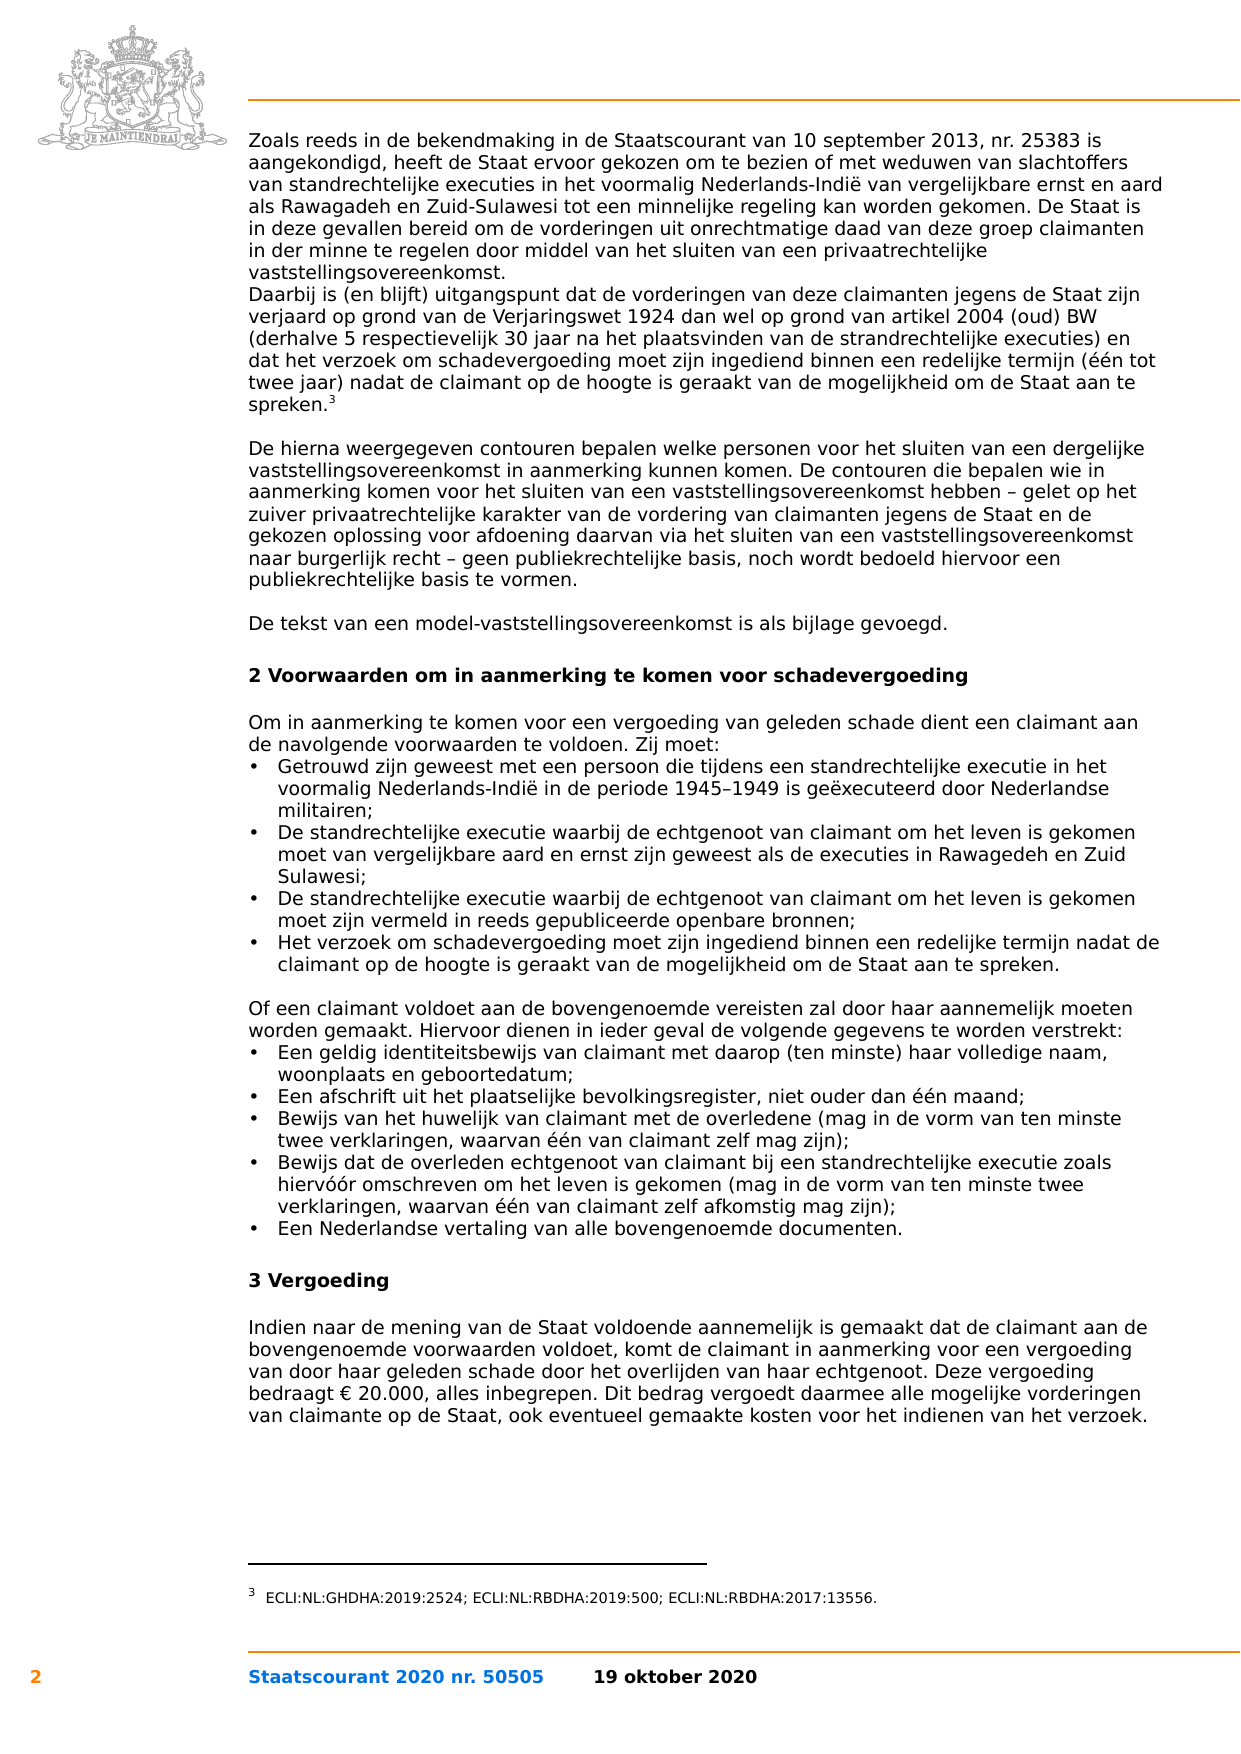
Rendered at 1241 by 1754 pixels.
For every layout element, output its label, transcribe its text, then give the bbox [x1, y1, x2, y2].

text • Bewijs dat de overleden echtgenoot van claimant bij een standrechtelijke executie zoals hiervóór omschreven om het leven is gekomen (mag in de vorm van ten minste twee verklaringen, waarvan één van claimant zelf afkomstig mag zijn); [248, 1152, 1163, 1218]
text Om in aanmerking te komen voor een vergoeding van geleden schade dient een claimant aan de navolgende voorwaarden te voldoen. Zij moet: [248, 712, 1163, 756]
text • Het verzoek om schadevergoeding moet zijn ingediend binnen een redelijke termijn nadat de claimant op de hoogte is geraakt van de mogelijkheid om de Staat aan te spreken. [248, 932, 1163, 976]
text Daarbij is (en blijft) uitgangspunt dat de vorderingen van deze claimanten jegens de Staat zijn verjaard op grond van de Verjaringswet 1924 dan wel op grond van artikel 2004 (oud) BW (derhalve 5 respectievelijk 30 jaar na het plaatsvinden van de strandrechtelijke executies) en dat het verzoek om schadevergoeding moet zijn ingediend binnen een redelijke termijn (één tot twee jaar) nadat de claimant op de hoogte is geraakt van de mogelijkheid om de Staat aan te spreken. [248, 284, 1163, 416]
text • Een Nederlandse vertaling van alle bovengenoemde documenten. [248, 1218, 1163, 1239]
text De hierna weergegeven contouren bepalen welke personen voor het sluiten van een dergelijke vaststellingsovereenkomst in aanmerking kunnen komen. De contouren die bepalen wie in aanmerking komen voor het sluiten van een vaststellingsovereenkomst hebben – gelet op het zuiver privaatrechtelijke karakter van de vordering van claimanten jegens de Staat en de gekozen oplossing voor afdoening daarvan via het sluiten van een vaststellingsovereenkomst naar burgerlijk recht – geen publiekrechtelijke basis, noch wordt bedoeld hiervoor een publiekrechtelijke basis te vormen. [248, 437, 1163, 591]
text Of een claimant voldoet aan de bovengenoemde vereisten zal door haar aannemelijk moeten worden gemaakt. Hiervoor dienen in ieder geval de volgende gegevens te worden verstrekt: [248, 998, 1163, 1042]
text • Een afschrift uit het plaatselijke bevolkingsregister, niet ouder dan één maand; [248, 1086, 1163, 1108]
subtitle 2 Voorwaarden om in aanmerking te komen voor schadevergoeding [248, 665, 1163, 687]
text • Een geldig identiteitsbewijs van claimant met daarop (ten minste) haar volledige naam, woonplaats en geboortedatum; [248, 1042, 1163, 1086]
text • Bewijs van het huwelijk van claimant met de overledene (mag in de vorm van ten minste twee verklaringen, waarvan één van claimant zelf mag zijn); [248, 1108, 1163, 1152]
text • Getrouwd zijn geweest met een persoon die tijdens een standrechtelijke executie in het voormalig Nederlands-Indië in de periode 1945–1949 is geëxecuteerd door Nederlandse militairen; [248, 756, 1163, 822]
text De tekst van een model-vaststellingsovereenkomst is als bijlage gevoegd. [248, 613, 1163, 635]
text Zoals reeds in de bekendmaking in de Staatscourant van 10 september 2013, nr. 25383 is aangekondigd, heeft de Staat ervoor gekozen om te bezien of met weduwen van slachtoffers van standrechtelijke executies in het voormalig Nederlands-Indië van vergelijkbare ernst en aard als Rawagadeh en Zuid-Sulawesi tot een minnelijke regeling kan worden gekomen. De Staat is in deze gevallen bereid om de vorderingen uit onrechtmatige daad van deze groep claimanten in der minne te regelen door middel van het sluiten van een privaatrechtelijke vaststellingsovereenkomst. [248, 130, 1163, 284]
subtitle 3 Vergoeding [248, 1269, 1163, 1292]
text • De standrechtelijke executie waarbij de echtgenoot van claimant om het leven is gekomen moet zijn vermeld in reeds gepubliceerde openbare bronnen; [248, 888, 1163, 932]
text • De standrechtelijke executie waarbij de echtgenoot van claimant om het leven is gekomen moet van vergelijkbare aard en ernst zijn geweest als de executies in Rawagedeh en Zuid Sulawesi; [248, 822, 1163, 888]
text ECLI:NL:GHDHA:2019:2524; ECLI:NL:RBDHA:2019:500; ECLI:NL:RBDHA:2017:13556. [248, 1586, 1163, 1608]
text Indien naar de mening van de Staat voldoende aannemelijk is gemaakt dat de claimant aan de bovengenoemde voorwaarden voldoet, komt de claimant in aanmerking voor een vergoeding van door haar geleden schade door het overlijden van haar echtgenoot. Deze vergoeding bedraagt € 20.000, alles inbegrepen. Dit bedrag vergoedt daarmee alle mogelijke vorderingen van claimante op de Staat, ook eventueel gemaakte kosten voor het indienen van het verzoek. [248, 1317, 1163, 1426]
picture [38, 25, 227, 150]
